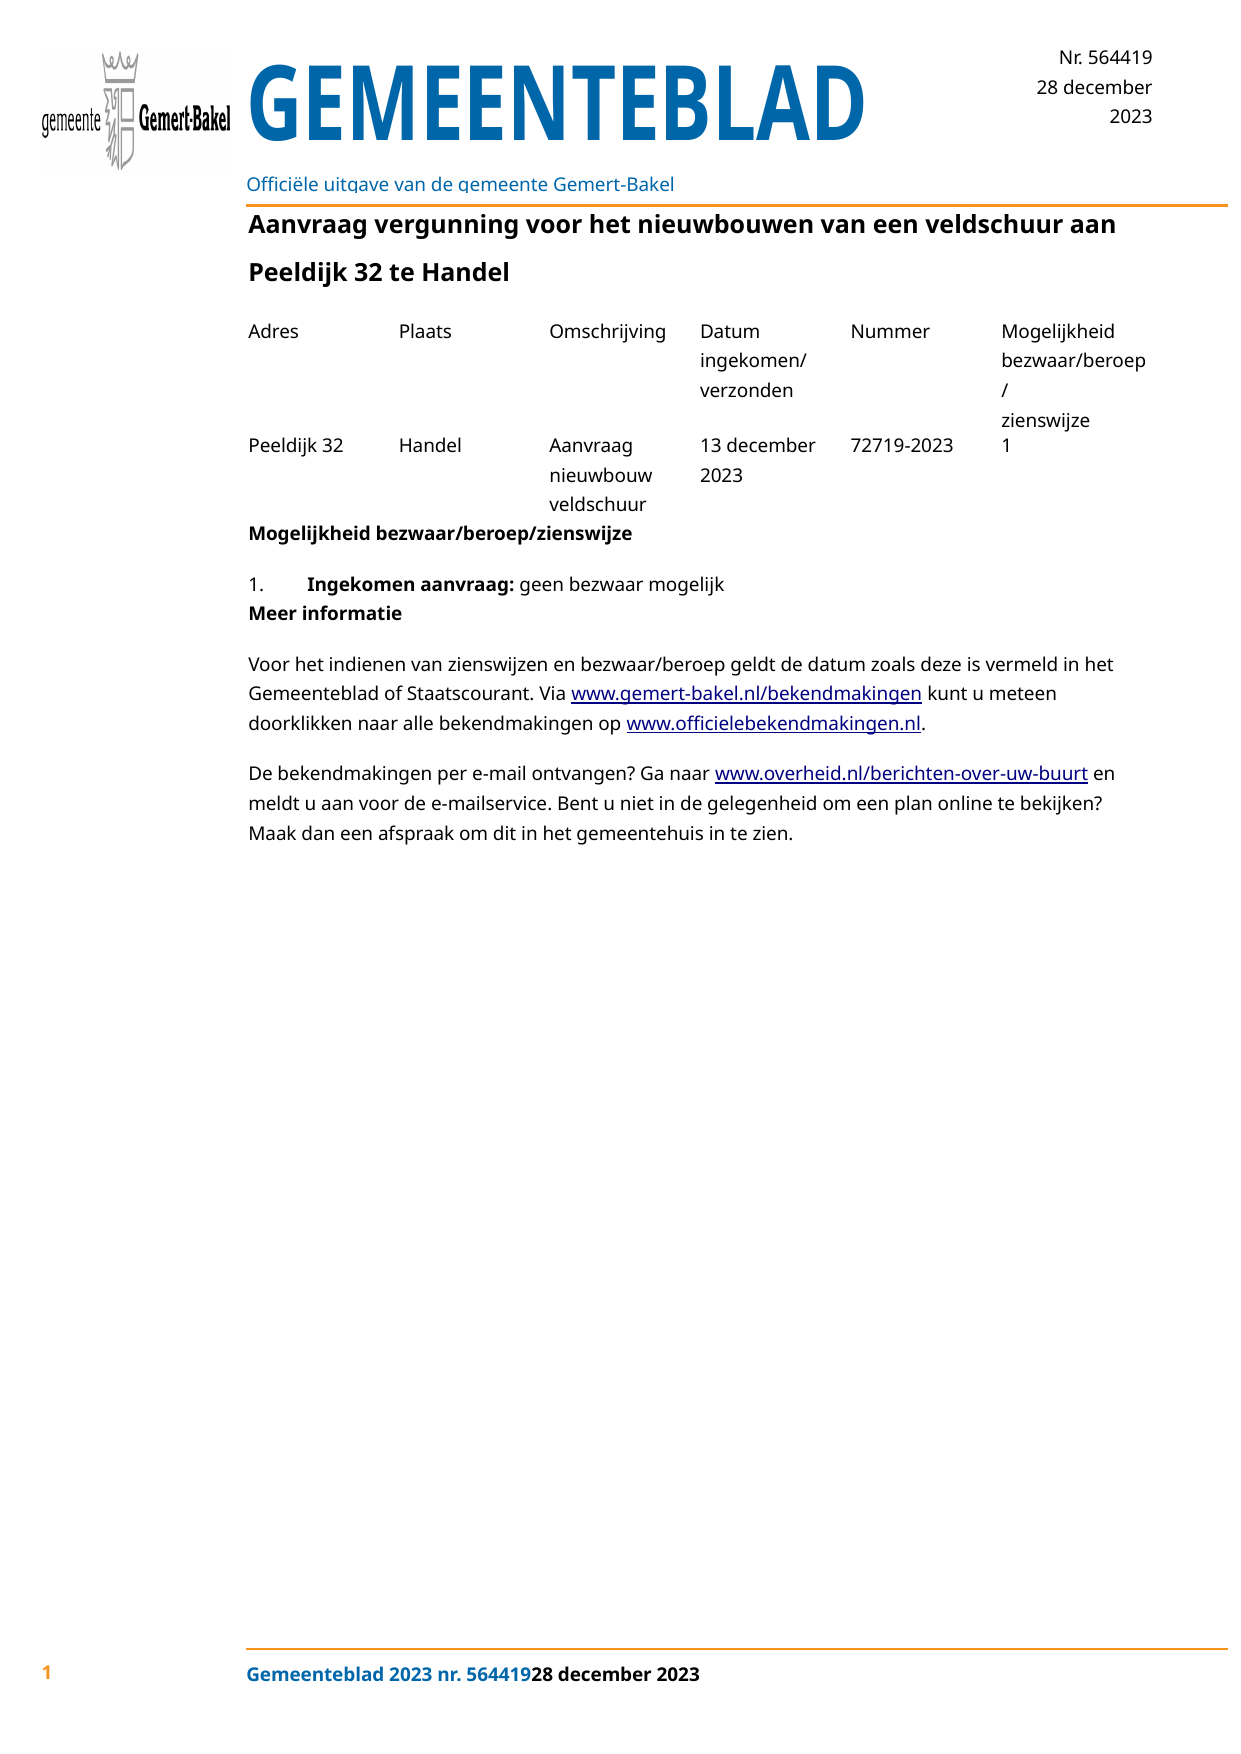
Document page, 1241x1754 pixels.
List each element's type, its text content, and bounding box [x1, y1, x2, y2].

text De bekendmakingen per e-mail ontvangen? Ga naar www.overheid.nl/berichten-over-uw-buurt en meldt u aan voor de e-mailservice. Bent u niet in de gelegenheid om een plan online te bekijken? Maak dan een afspraak om dit in het gemeentehuis in te zien. [248, 761, 1152, 846]
table_cell 13 december 2023 [700, 433, 850, 517]
text Aanvraag vergunning voor het nieuwbouwen van een veldschuur aan Peeldijk 32 te Handel [248, 207, 1152, 288]
text Mogelijkheid bezwaar/beroep/zienswijze [248, 521, 1152, 546]
table_cell Handel [399, 433, 549, 517]
table_cell 1 [1001, 433, 1152, 517]
table_cell Peeldijk 32 [248, 433, 398, 517]
table_header Datum ingekomen/ verzonden [700, 318, 850, 432]
table_header Adres [248, 318, 398, 432]
table_cell 72719-2023 [850, 433, 1001, 517]
text Meer informatie [248, 601, 1152, 626]
table_cell Aanvraag nieuwbouw veldschuur [549, 433, 700, 517]
table_header Mogelijkheid bezwaar/beroep/ zienswijze [1001, 318, 1152, 432]
text Voor het indienen van zienswijzen en bezwaar/beroep geldt de datum zoals deze is vermeld in het Gemeenteblad of Staatscourant. Via www.gemert-bakel.nl/bekendmakingen kunt u meteen doorklikken naar alle bekendmakingen op www.officielebekendmakingen.nl. [248, 651, 1152, 736]
picture [41, 47, 231, 172]
table_header Nummer [850, 318, 1001, 432]
table_header Plaats [399, 318, 549, 432]
table_header Omschrijving [549, 318, 700, 432]
list Ingekomen aanvraag: geen bezwaar mogelijk [248, 571, 1152, 597]
